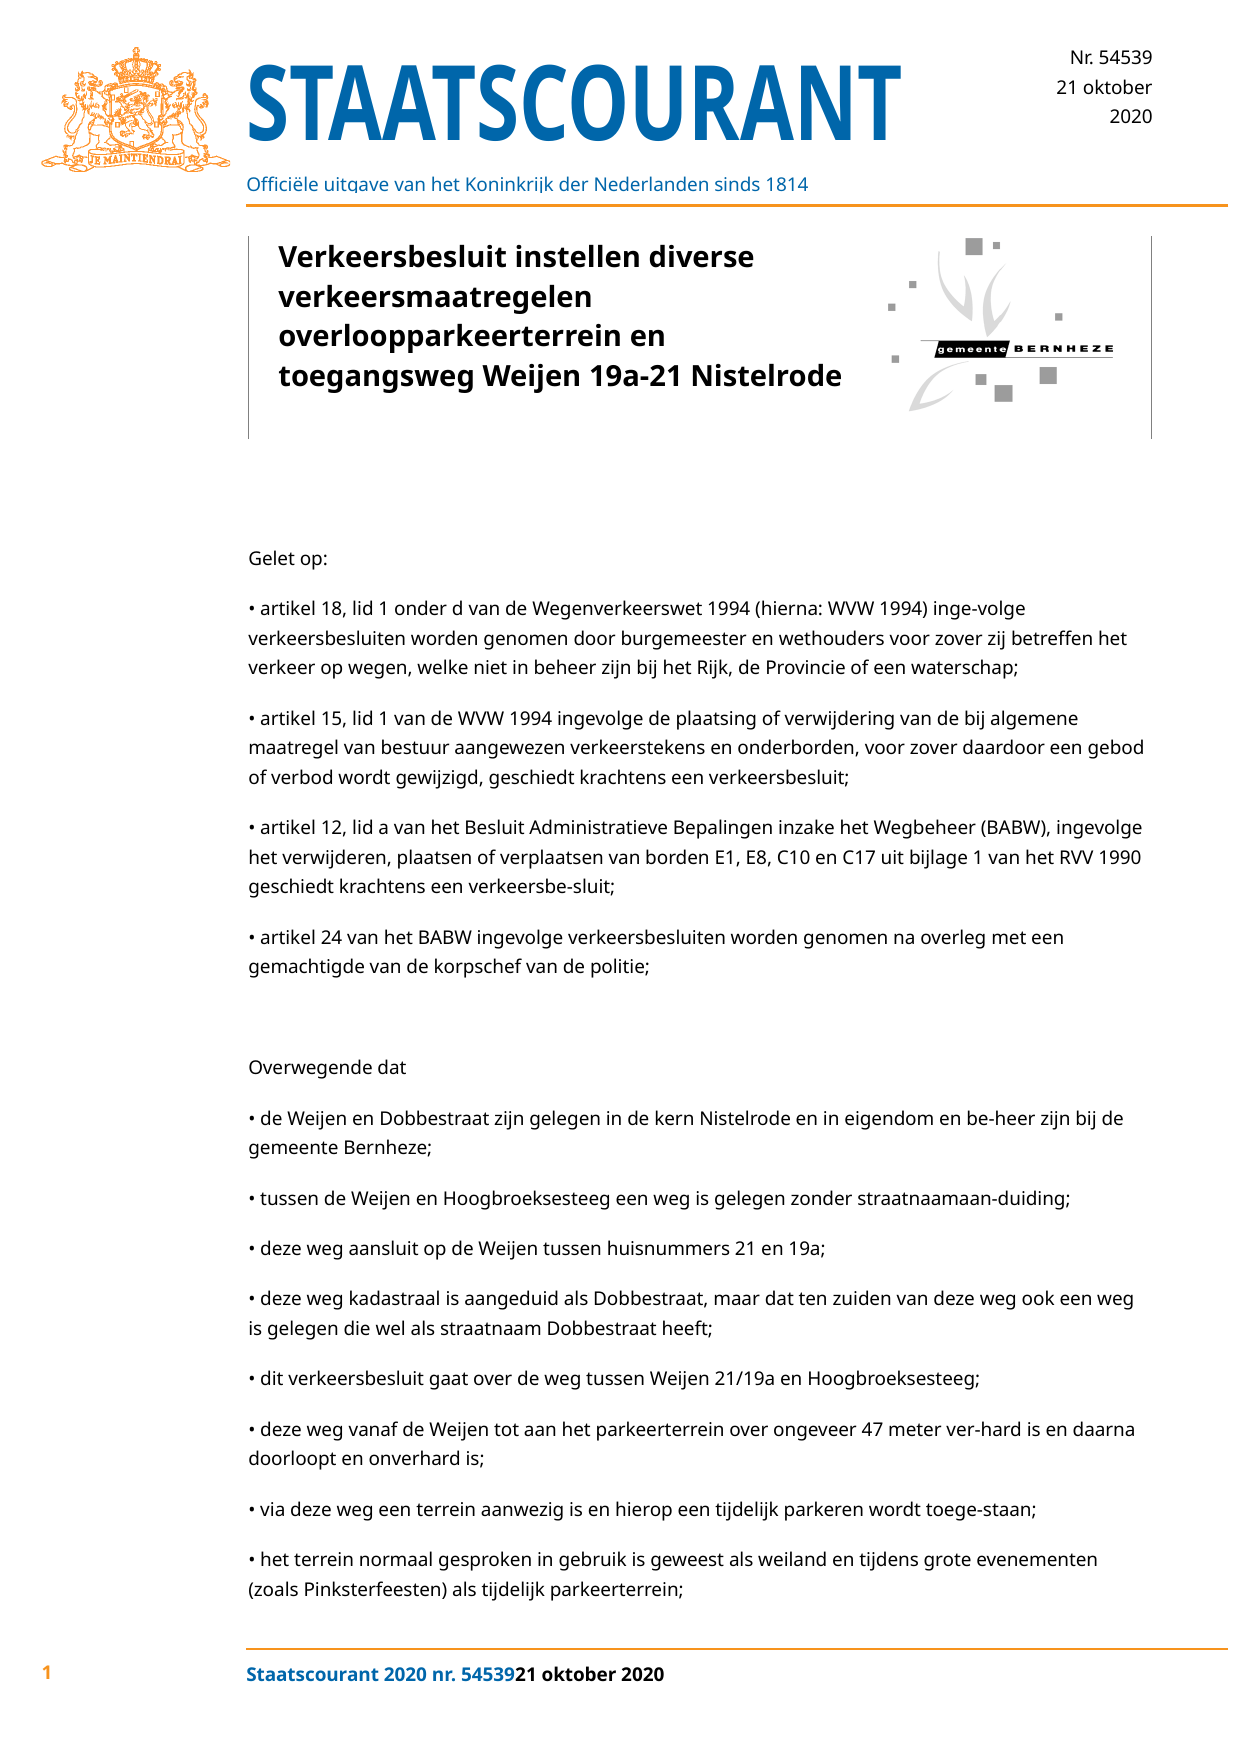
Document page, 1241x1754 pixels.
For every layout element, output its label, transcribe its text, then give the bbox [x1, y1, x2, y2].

text Overwegende dat [248, 1054, 1152, 1080]
text Gelet op: [248, 545, 1152, 571]
text • artikel 18, lid 1 onder d van de Wegenverkeerswet 1994 (hierna: WVW 1994) inge-volge verkeersbesluiten worden genomen door burgemeester en wethouders voor zover zij betreffen het verkeer op wegen, welke niet in beheer zijn bij het Rijk, de Provincie of een waterschap; [248, 595, 1152, 680]
text • artikel 15, lid 1 van de WVW 1994 ingevolge de plaatsing of verwijdering van de bij algemene maatregel van bestuur aangewezen verkeerstekens en onderborden, voor zover daardoor een gebod of verbod wordt gewijzigd, geschiedt krachtens een verkeersbesluit; [248, 705, 1152, 790]
text • de Weijen en Dobbestraat zijn gelegen in de kern Nistelrode en in eigendom en be-heer zijn bij de gemeente Bernheze; [248, 1105, 1152, 1160]
text • via deze weg een terrein aanwezig is en hierop een tijdelijk parkeren wordt toege-staan; [248, 1496, 1152, 1522]
table_header [1115, 236, 1151, 413]
picture [41, 47, 231, 172]
text • artikel 12, lid a van het Besluit Administratieve Bepalingen inzake het Wegbeheer (BABW), ingevolge het verwijderen, plaatsen of verplaatsen van borden E1, E8, C10 en C17 uit bijlage 1 van het RVV 1990 geschiedt krachtens een verkeersbe-sluit; [248, 814, 1152, 899]
text • deze weg kadastraal is aangeduid als Dobbestraat, maar dat ten zuiden van deze weg ook een weg is gelegen die wel als straatnaam Dobbestraat heeft; [248, 1286, 1152, 1341]
table_header [850, 414, 1151, 439]
text • tussen de Weijen en Hoogbroeksesteeg een weg is gelegen zonder straatnaamaan-duiding; [248, 1185, 1152, 1211]
table_header [850, 236, 886, 413]
text • dit verkeersbesluit gaat over de weg tussen Weijen 21/19a en Hoogbroeksesteeg; [248, 1366, 1152, 1391]
text • het terrein normaal gesproken in gebruik is geweest als weiland en tijdens grote evenementen (zoals Pinksterfeesten) als tijdelijk parkeerterrein; [248, 1546, 1152, 1602]
text • deze weg aansluit op de Weijen tussen huisnummers 21 en 19a; [248, 1235, 1152, 1261]
picture [886, 236, 1115, 414]
text • artikel 24 van het BABW ingevolge verkeersbesluiten worden genomen na overleg met een gemachtigde van de korpschef van de politie; [248, 924, 1152, 979]
text • deze weg vanaf de Weijen tot aan het parkeerterrein over ongeveer 47 meter ver-hard is en daarna doorloopt en onverhard is; [248, 1416, 1152, 1471]
table_header Verkeersbesluit instellen diverse verkeersmaatregelen overloopparkeerterrein en toegangsweg Weijen 19a-21 Nistelrode [249, 236, 850, 439]
